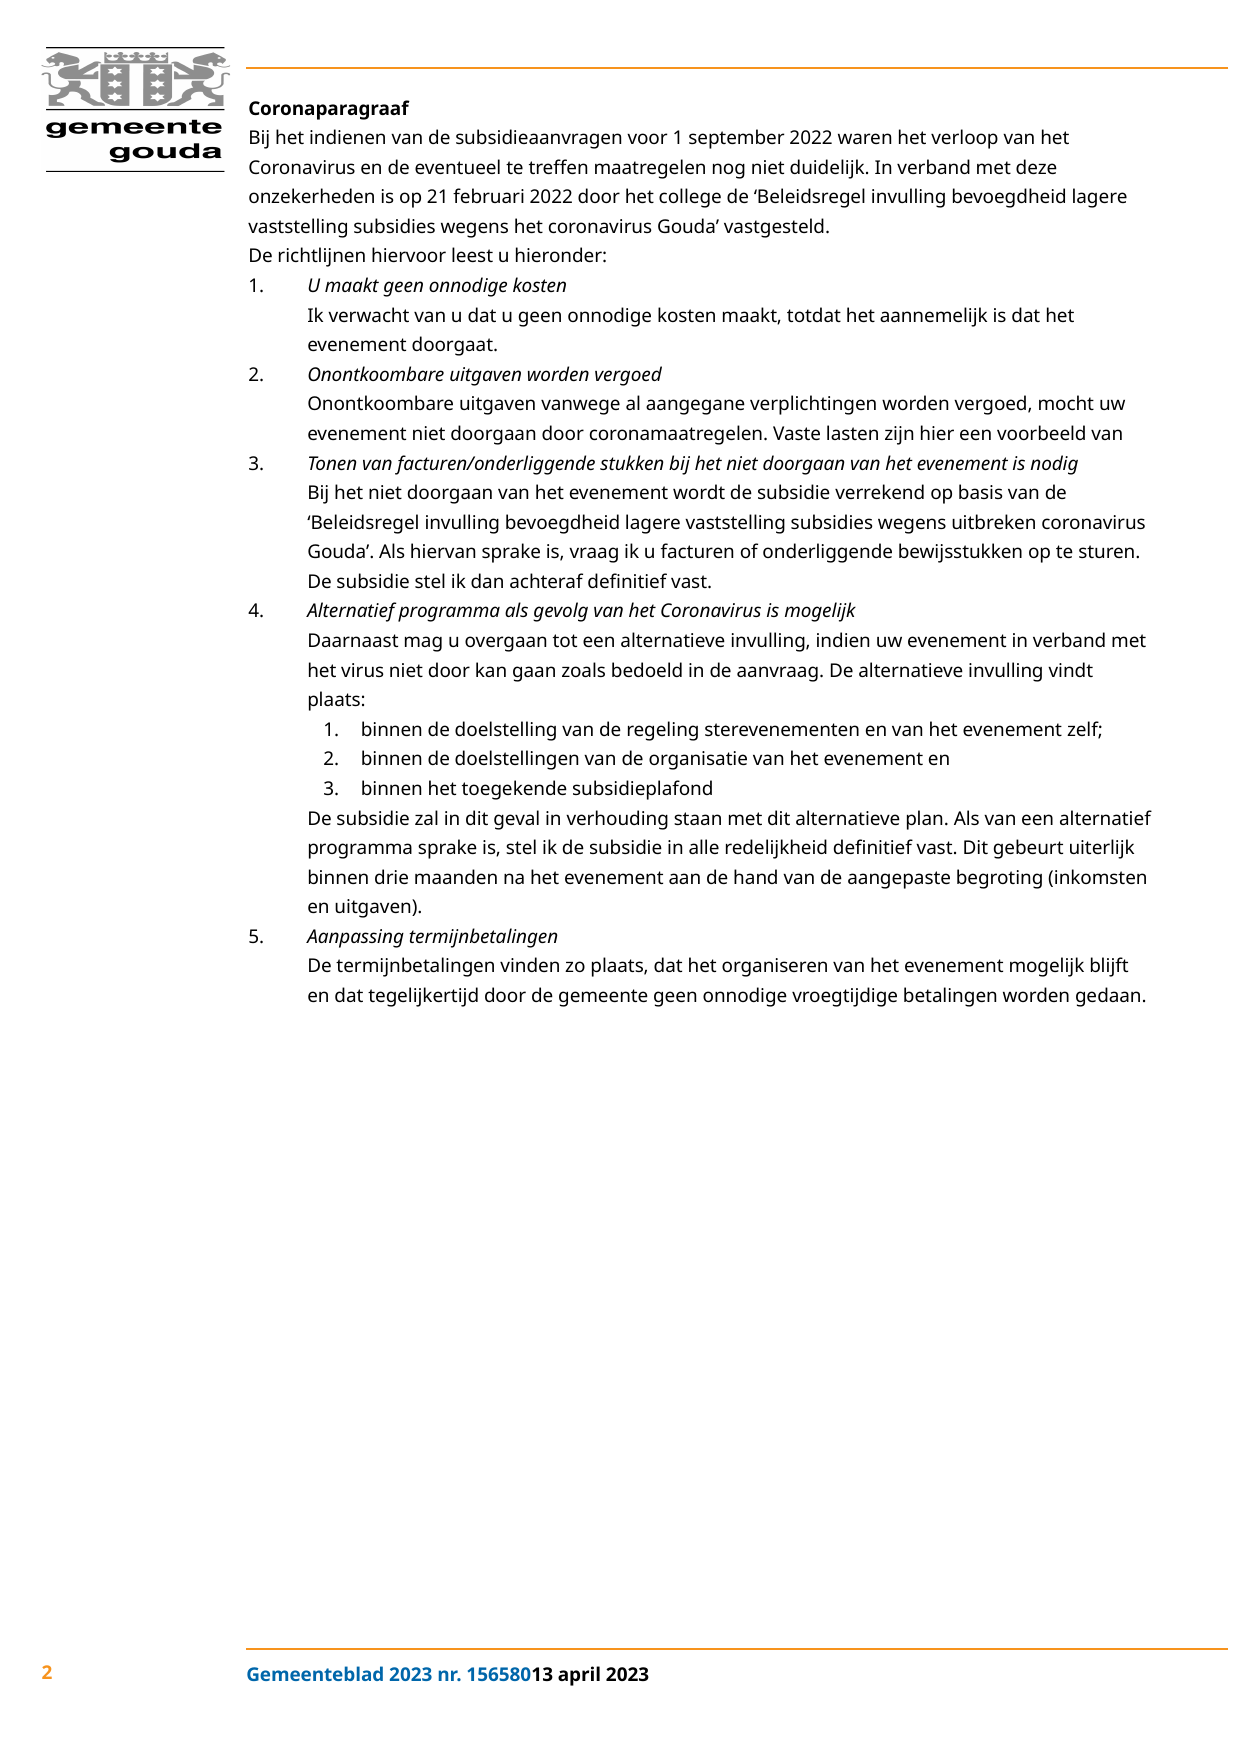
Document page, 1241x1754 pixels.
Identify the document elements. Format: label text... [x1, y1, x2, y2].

list De termijnbetalingen vinden zo plaats, dat het organiseren van het evenement mogelijk blijft en dat tegelijkertijd door de gemeente geen onnodige vroegtijdige betalingen worden gedaan. [248, 953, 1152, 1008]
picture [41, 47, 231, 172]
list Tonen van facturen/onderliggende stukken bij het niet doorgaan van het evenement is nodig [248, 450, 1152, 476]
list Onontkoombare uitgaven worden vergoed [248, 361, 1152, 387]
text Bij het indienen van de subsidieaanvragen voor 1 september 2022 waren het verloop van het Coronavirus en de eventueel te treffen maatregelen nog niet duidelijk. In verband met deze onzekerheden is op 21 februari 2022 door het college de ‘Beleidsregel invulling bevoegdheid lagere vaststelling subsidies wegens het coronavirus Gouda’ vastgesteld. [248, 124, 1152, 239]
text Coronaparagraaf [248, 95, 1152, 121]
list Bij het niet doorgaan van het evenement wordt de subsidie verrekend op basis van de ‘Beleidsregel invulling bevoegdheid lagere vaststelling subsidies wegens uitbreken coronavirus Gouda’. Als hiervan sprake is, vraag ik u facturen of onderliggende bewijsstukken op te sturen. De subsidie stel ik dan achteraf definitief vast. [248, 479, 1152, 594]
list De subsidie zal in dit geval in verhouding staan met dit alternatieve plan. Als van een alternatief programma sprake is, stel ik de subsidie in alle redelijkheid definitief vast. Dit gebeurt uiterlijk binnen drie maanden na het evenement aan de hand van de aangepaste begroting (inkomsten en uitgaven). [248, 805, 1152, 919]
text De richtlijnen hiervoor leest u hieronder: [248, 243, 1152, 268]
list Onontkoombare uitgaven vanwege al aangegane verplichtingen worden vergoed, mocht uw evenement niet doorgaan door coronamaatregelen. Vaste lasten zijn hier een voorbeeld van [248, 391, 1152, 446]
list binnen de doelstellingen van de organisatie van het evenement en [323, 746, 1152, 771]
list Aanpassing termijnbetalingen [248, 923, 1152, 949]
list Alternatief programma als gevolg van het Coronavirus is mogelijk [248, 598, 1152, 623]
list binnen de doelstelling van de regeling sterevenementen en van het evenement zelf; [323, 716, 1152, 742]
list U maakt geen onnodige kosten [248, 272, 1152, 298]
list Ik verwacht van u dat u geen onnodige kosten maakt, totdat het aannemelijk is dat het evenement doorgaat. [248, 302, 1152, 357]
list Daarnaast mag u overgaan tot een alternatieve invulling, indien uw evenement in verband met het virus niet door kan gaan zoals bedoeld in de aanvraag. De alternatieve invulling vindt plaats: [248, 627, 1152, 712]
list binnen het toegekende subsidieplafond [323, 775, 1152, 801]
